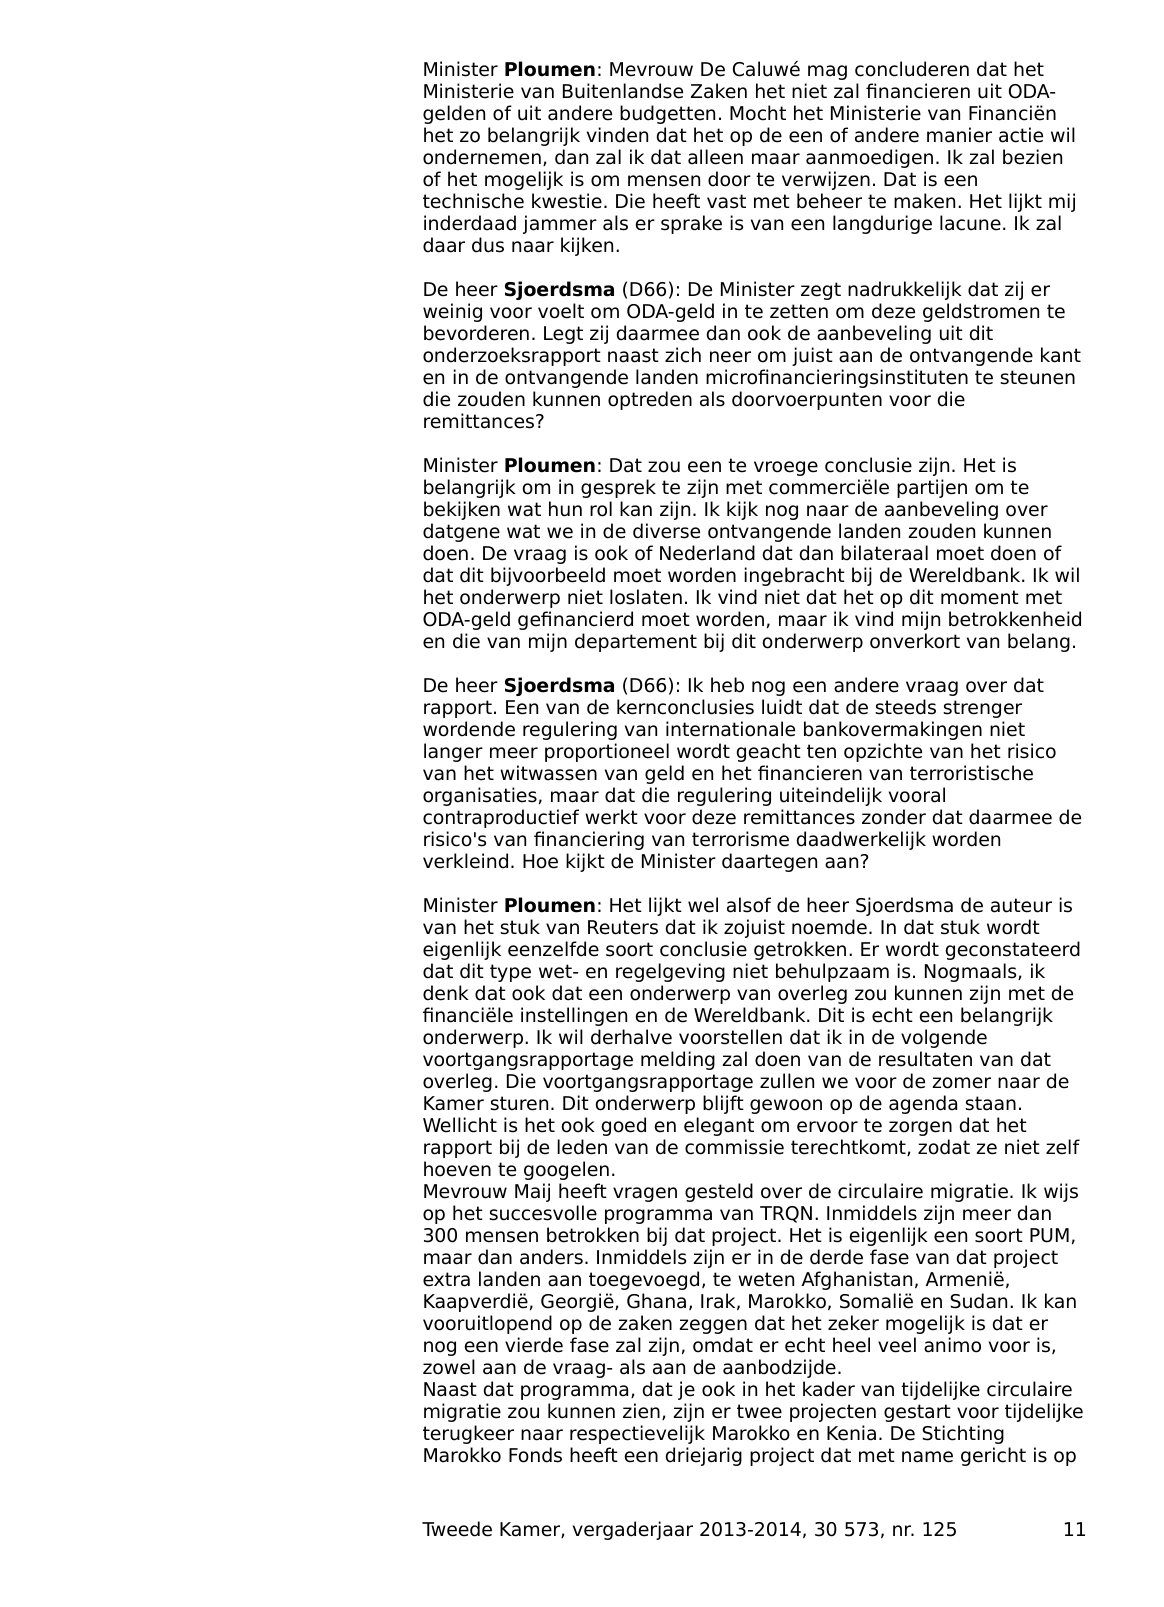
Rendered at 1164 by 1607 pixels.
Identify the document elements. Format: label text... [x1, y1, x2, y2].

text Minister Ploumen: Het lijkt wel alsof de heer Sjoerdsma de auteur is van het stuk van Reuters dat ik zojuist noemde. In dat stuk wordt eigenlijk eenzelfde soort conclusie getrokken. Er wordt geconstateerd dat dit type wet- en regelgeving niet behulpzaam is. Nogmaals, ik denk dat ook dat een onderwerp van overleg zou kunnen zijn met de financiële instellingen en de Wereldbank. Dit is echt een belangrijk onderwerp. Ik wil derhalve voorstellen dat ik in de volgende voortgangsrapportage melding zal doen van de resultaten van dat overleg. Die voortgangsrapportage zullen we voor de zomer naar de Kamer sturen. Dit onderwerp blijft gewoon op de agenda staan. Wellicht is het ook goed en elegant om ervoor te zorgen dat het rapport bij de leden van de commissie terechtkomt, zodat ze niet zelf hoeven te googelen. [422, 895, 1087, 1181]
text Minister Ploumen: Dat zou een te vroege conclusie zijn. Het is belangrijk om in gesprek te zijn met commerciële partijen om te bekijken wat hun rol kan zijn. Ik kijk nog naar de aanbeveling over datgene wat we in de diverse ontvangende landen zouden kunnen doen. De vraag is ook of Nederland dat dan bilateraal moet doen of dat dit bijvoorbeeld moet worden ingebracht bij de Wereldbank. Ik wil het onderwerp niet loslaten. Ik vind niet dat het op dit moment met ODA-geld gefinancierd moet worden, maar ik vind mijn betrokkenheid en die van mijn departement bij dit onderwerp onverkort van belang. [422, 455, 1087, 653]
text Mevrouw Maij heeft vragen gesteld over de circulaire migratie. Ik wijs op het succesvolle programma van TRQN. Inmiddels zijn meer dan 300 mensen betrokken bij dat project. Het is eigenlijk een soort PUM, maar dan anders. Inmiddels zijn er in de derde fase van dat project extra landen aan toegevoegd, te weten Afghanistan, Armenië, Kaapverdië, Georgië, Ghana, Irak, Marokko, Somalië en Sudan. Ik kan vooruitlopend op de zaken zeggen dat het zeker mogelijk is dat er nog een vierde fase zal zijn, omdat er echt heel veel animo voor is, zowel aan de vraag- als aan de aanbodzijde. [422, 1181, 1087, 1379]
text Minister Ploumen: Mevrouw De Caluwé mag concluderen dat het Ministerie van Buitenlandse Zaken het niet zal financieren uit ODA-gelden of uit andere budgetten. Mocht het Ministerie van Financiën het zo belangrijk vinden dat het op de een of andere manier actie wil ondernemen, dan zal ik dat alleen maar aanmoedigen. Ik zal bezien of het mogelijk is om mensen door te verwijzen. Dat is een technische kwestie. Die heeft vast met beheer te maken. Het lijkt mij inderdaad jammer als er sprake is van een langdurige lacune. Ik zal daar dus naar kijken. [422, 59, 1087, 257]
text De heer Sjoerdsma (D66): De Minister zegt nadrukkelijk dat zij er weinig voor voelt om ODA-geld in te zetten om deze geldstromen te bevorderen. Legt zij daarmee dan ook de aanbeveling uit dit onderzoeksrapport naast zich neer om juist aan de ontvangende kant en in de ontvangende landen microfinancieringsinstituten te steunen die zouden kunnen optreden als doorvoerpunten voor die remittances? [422, 279, 1087, 433]
text De heer Sjoerdsma (D66): Ik heb nog een andere vraag over dat rapport. Een van de kernconclusies luidt dat de steeds strenger wordende regulering van internationale bankovermakingen niet langer meer proportioneel wordt geacht ten opzichte van het risico van het witwassen van geld en het financieren van terroristische organisaties, maar dat die regulering uiteindelijk vooral contraproductief werkt voor deze remittances zonder dat daarmee de risico's van financiering van terrorisme daadwerkelijk worden verkleind. Hoe kijkt de Minister daartegen aan? [422, 675, 1087, 873]
text Naast dat programma, dat je ook in het kader van tijdelijke circulaire migratie zou kunnen zien, zijn er twee projecten gestart voor tijdelijke terugkeer naar respectievelijk Marokko en Kenia. De Stichting Marokko Fonds heeft een driejarig project dat met name gericht is op [422, 1379, 1087, 1467]
